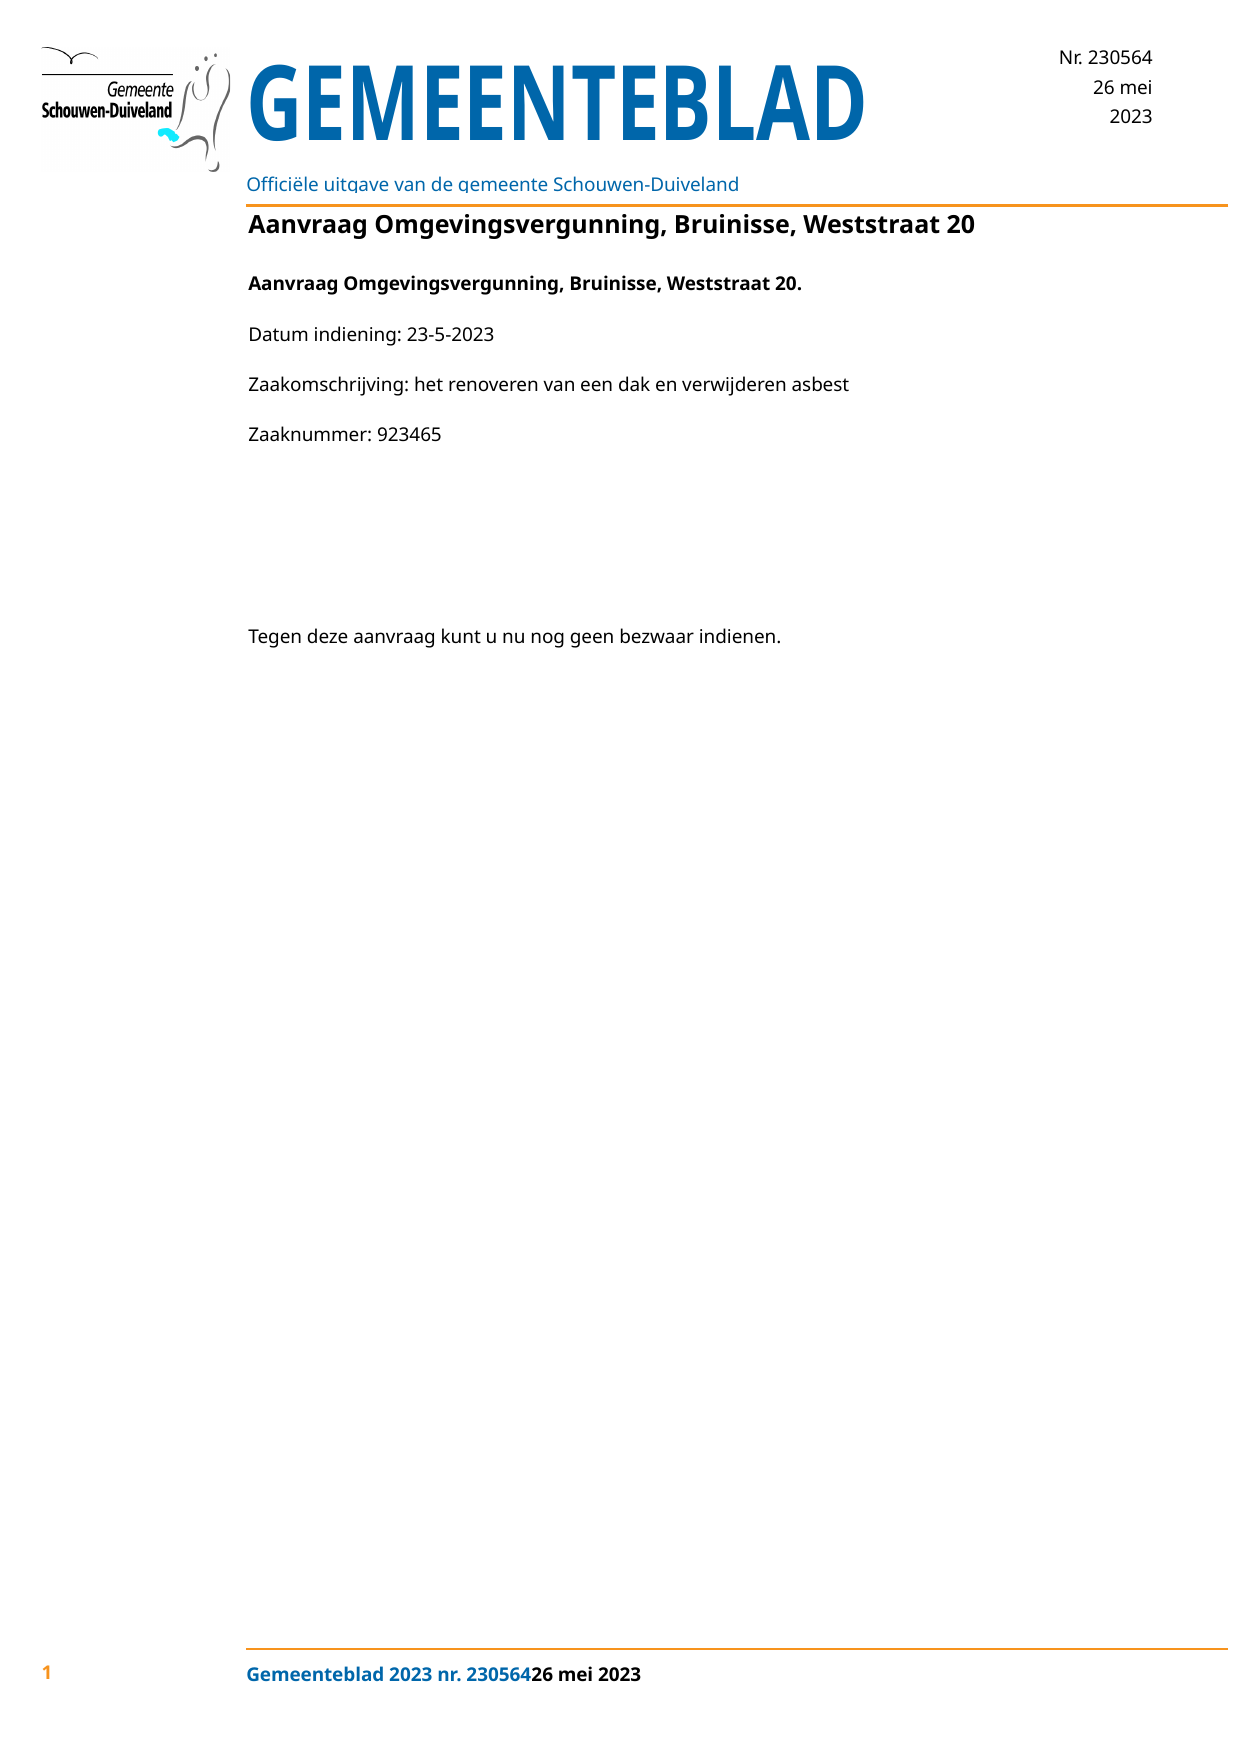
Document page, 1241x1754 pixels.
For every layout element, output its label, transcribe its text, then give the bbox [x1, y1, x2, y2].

text Zaakomschrijving: het renoveren van een dak en verwijderen asbest [248, 371, 1152, 397]
text Aanvraag Omgevingsvergunning, Bruinisse, Weststraat 20. [248, 270, 1152, 296]
text Aanvraag Omgevingsvergunning, Bruinisse, Weststraat 20 [248, 207, 1152, 241]
picture [41, 47, 231, 172]
text Datum indiening: 23-5-2023 [248, 321, 1152, 346]
text Tegen deze aanvraag kunt u nu nog geen bezwaar indienen. [248, 623, 1152, 649]
text Zaaknummer: 923465 [248, 422, 1152, 447]
